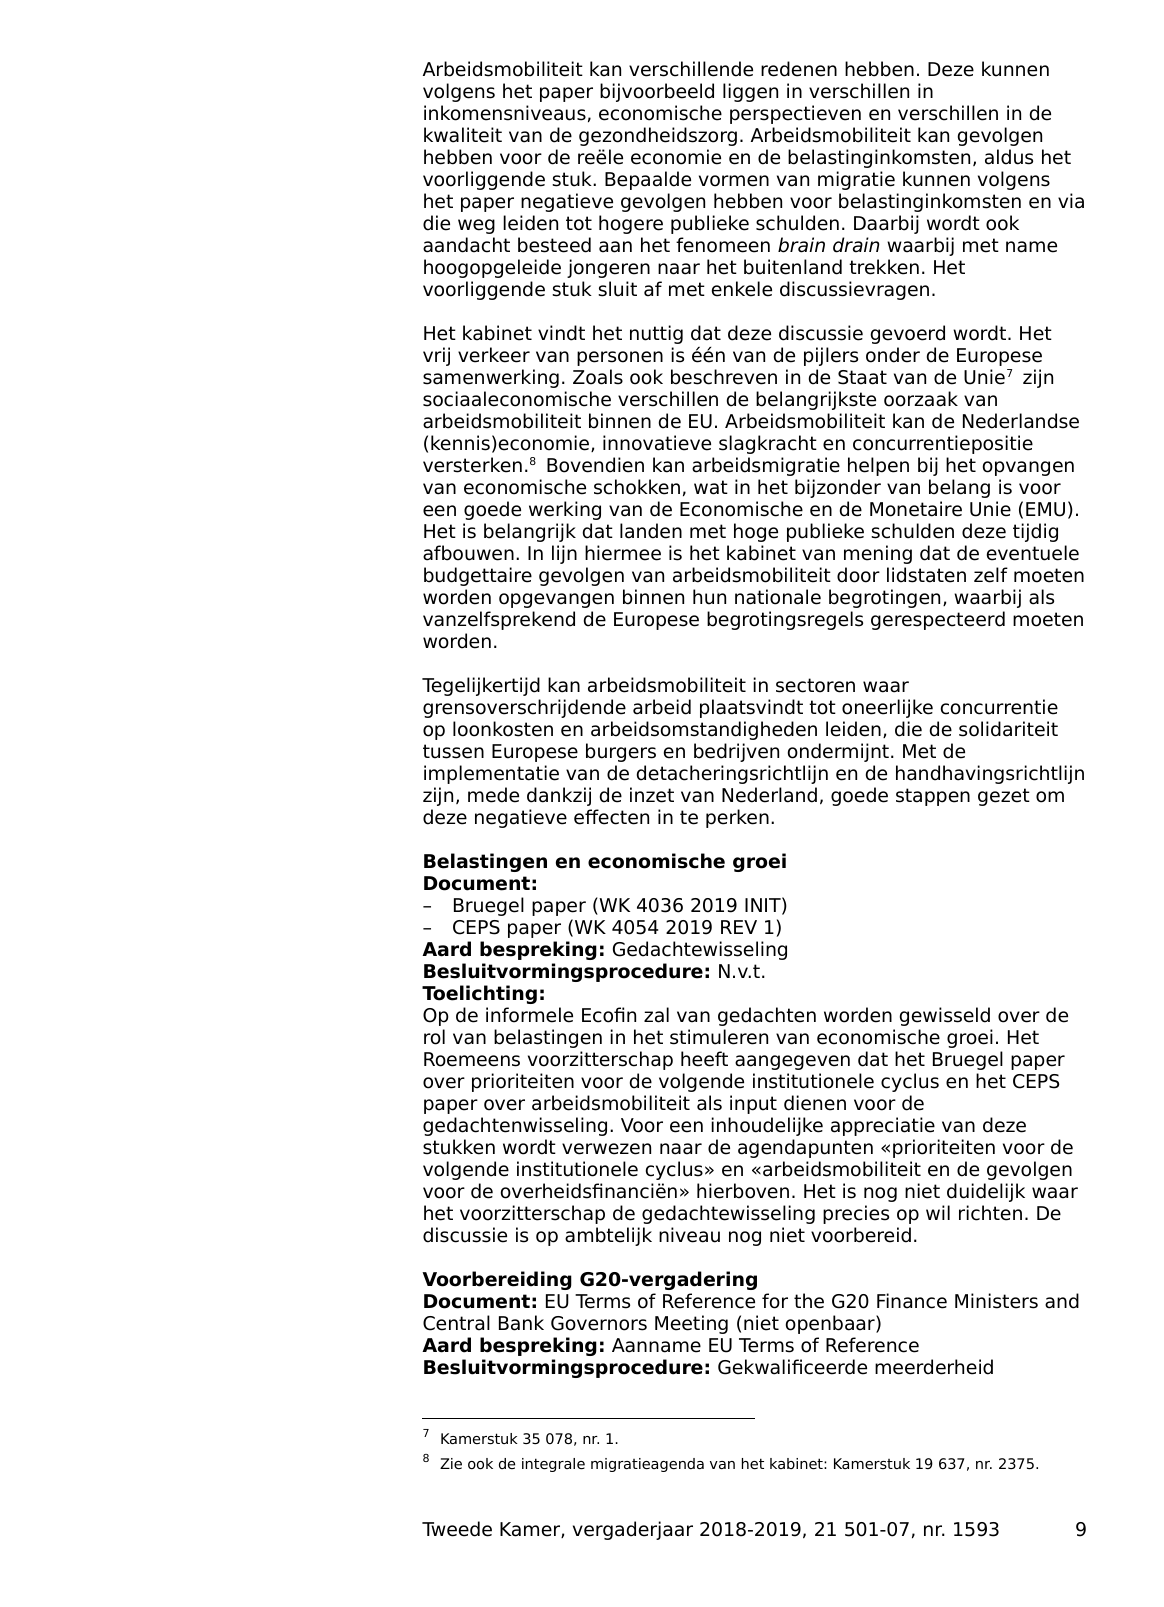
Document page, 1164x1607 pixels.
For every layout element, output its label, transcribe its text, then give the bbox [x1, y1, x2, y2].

text Toelichting: [422, 983, 1087, 1005]
text Document: EU Terms of Reference for the G20 Finance Ministers and Central Bank Governors Meeting (niet openbaar) [422, 1291, 1087, 1335]
text Arbeidsmobiliteit kan verschillende redenen hebben. Deze kunnen volgens het paper bijvoorbeeld liggen in verschillen in inkomensniveaus, economische perspectieven en verschillen in de kwaliteit van de gezondheidszorg. Arbeidsmobiliteit kan gevolgen hebben voor de reële economie en de belastinginkomsten, aldus het voorliggende stuk. Bepaalde vormen van migratie kunnen volgens het paper negatieve gevolgen hebben voor belastinginkomsten en via die weg leiden tot hogere publieke schulden. Daarbij wordt ook aandacht besteed aan het fenomeen brain drain waarbij met name hoogopgeleide jongeren naar het buitenland trekken. Het voorliggende stuk sluit af met enkele discussievragen. [422, 59, 1087, 301]
text Zie ook de integrale migratieagenda van het kabinet: Kamerstuk 19 637, nr. 2375. [422, 1452, 1087, 1474]
text Besluitvormingsprocedure: N.v.t. [422, 961, 1087, 983]
text Aard bespreking: Gedachtewisseling [422, 939, 1087, 961]
text Kamerstuk 35 078, nr. 1. [422, 1427, 1087, 1449]
text Belastingen en economische groei [422, 851, 1087, 873]
text Besluitvormingsprocedure: Gekwalificeerde meerderheid [422, 1357, 1087, 1379]
text Document: [422, 873, 1087, 895]
text – Bruegel paper (WK 4036 2019 INIT) [422, 895, 1087, 917]
text – CEPS paper (WK 4054 2019 REV 1) [422, 917, 1087, 939]
text Tegelijkertijd kan arbeidsmobiliteit in sectoren waar grensoverschrijdende arbeid plaatsvindt tot oneerlijke concurrentie op loonkosten en arbeidsomstandigheden leiden, die de solidariteit tussen Europese burgers en bedrijven ondermijnt. Met de implementatie van de detacheringsrichtlijn en de handhavingsrichtlijn zijn, mede dankzij de inzet van Nederland, goede stappen gezet om deze negatieve effecten in te perken. [422, 675, 1087, 829]
text Aard bespreking: Aanname EU Terms of Reference [422, 1335, 1087, 1357]
text Voorbereiding G20-vergadering [422, 1269, 1087, 1291]
text Op de informele Ecofin zal van gedachten worden gewisseld over de rol van belastingen in het stimuleren van economische groei. Het Roemeens voorzitterschap heeft aangegeven dat het Bruegel paper over prioriteiten voor de volgende institutionele cyclus en het CEPS paper over arbeidsmobiliteit als input dienen voor de gedachtenwisseling. Voor een inhoudelijke appreciatie van deze stukken wordt verwezen naar de agendapunten «prioriteiten voor de volgende institutionele cyclus» en «arbeidsmobiliteit en de gevolgen voor de overheidsfinanciën» hierboven. Het is nog niet duidelijk waar het voorzitterschap de gedachtewisseling precies op wil richten. De discussie is op ambtelijk niveau nog niet voorbereid. [422, 1005, 1087, 1247]
text Het kabinet vindt het nuttig dat deze discussie gevoerd wordt. Het vrij verkeer van personen is één van de pijlers onder de Europese samenwerking. Zoals ook beschreven in de Staat van de Unie zijn sociaaleconomische verschillen de belangrijkste oorzaak van arbeidsmobiliteit binnen de EU. Arbeidsmobiliteit kan de Nederlandse (kennis)economie, innovatieve slagkracht en concurrentiepositie versterken. Bovendien kan arbeidsmigratie helpen bij het opvangen van economische schokken, wat in het bijzonder van belang is voor een goede werking van de Economische en de Monetaire Unie (EMU). Het is belangrijk dat landen met hoge publieke schulden deze tijdig afbouwen. In lijn hiermee is het kabinet van mening dat de eventuele budgettaire gevolgen van arbeidsmobiliteit door lidstaten zelf moeten worden opgevangen binnen hun nationale begrotingen, waarbij als vanzelfsprekend de Europese begrotingsregels gerespecteerd moeten worden. [422, 323, 1087, 653]
